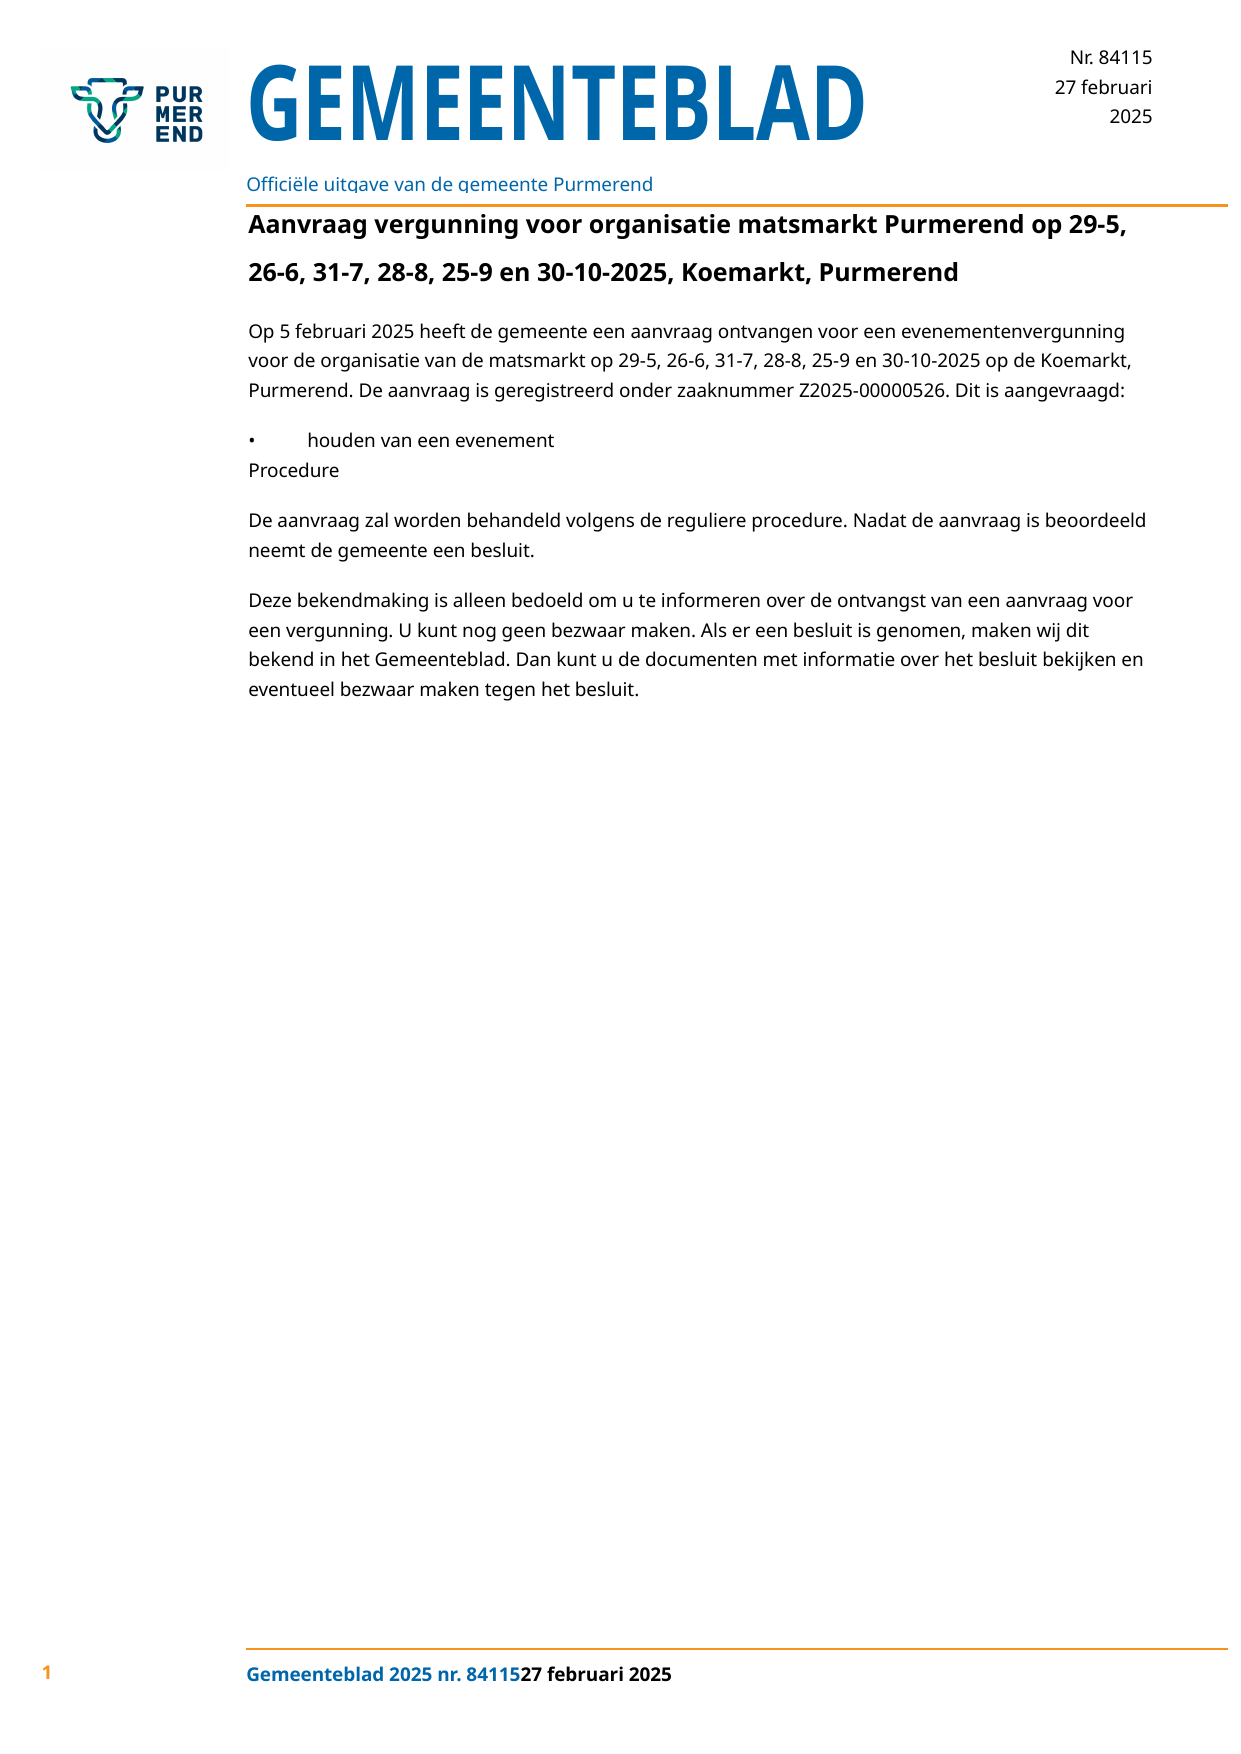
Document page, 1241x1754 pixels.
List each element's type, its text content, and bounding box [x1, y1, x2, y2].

text Aanvraag vergunning voor organisatie matsmarkt Purmerend op 29-5, 26-6, 31-7, 28-8, 25-9 en 30-10-2025, Koemarkt, Purmerend [248, 207, 1152, 288]
text Deze bekendmaking is alleen bedoeld om u te informeren over de ontvangst van een aanvraag voor een vergunning. U kunt nog geen bezwaar maken. Als er een besluit is genomen, maken wij dit bekend in het Gemeenteblad. Dan kunt u de documenten met informatie over het besluit bekijken en eventueel bezwaar maken tegen het besluit. [248, 587, 1152, 702]
list houden van een evenement [248, 427, 1152, 453]
text Op 5 februari 2025 heeft de gemeente een aanvraag ontvangen voor een evenementenvergunning voor de organisatie van de matsmarkt op 29-5, 26-6, 31-7, 28-8, 25-9 en 30-10-2025 op de Koemarkt, Purmerend. De aanvraag is geregistreerd onder zaaknummer Z2025-00000526. Dit is aangevraagd: [248, 318, 1152, 403]
picture [41, 47, 231, 172]
text Procedure [248, 457, 1152, 483]
text De aanvraag zal worden behandeld volgens de reguliere procedure. Nadat de aanvraag is beoordeeld neemt de gemeente een besluit. [248, 507, 1152, 563]
